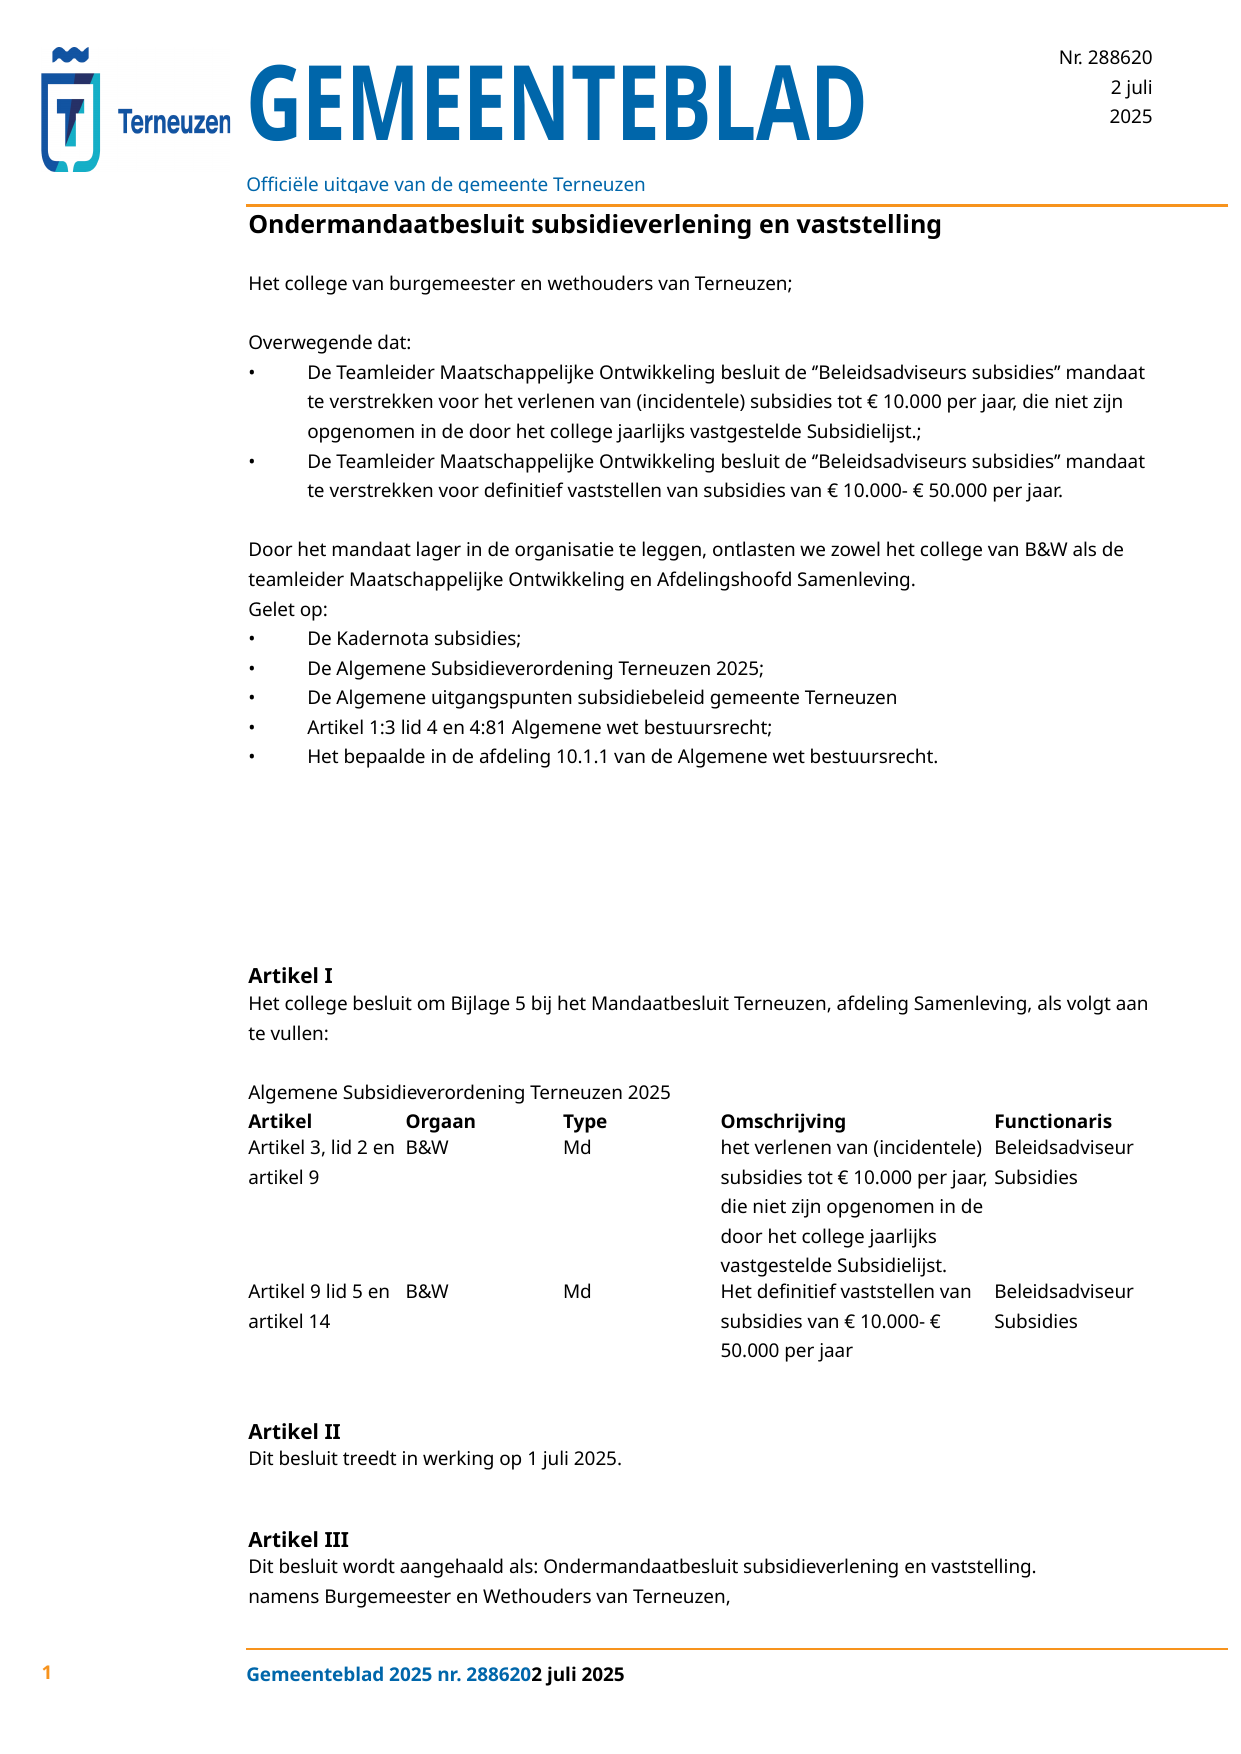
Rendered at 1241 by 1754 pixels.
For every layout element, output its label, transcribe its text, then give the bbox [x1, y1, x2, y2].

table_header Orgaan [405, 1109, 563, 1134]
text Artikel III [248, 1525, 1152, 1554]
table_header Functionaris [994, 1109, 1152, 1134]
list Het bepaalde in de afdeling 10.1.1 van de Algemene wet bestuursrecht. [248, 744, 1152, 769]
table_cell het verlenen van (incidentele) subsidies tot € 10.000 per jaar, die niet zijn opgenomen in de door het college jaarlijks vastgestelde Subsidielijst. [720, 1134, 994, 1278]
list De Algemene Subsidieverordening Terneuzen 2025; [248, 655, 1152, 681]
list De Kadernota subsidies; [248, 625, 1152, 651]
table_header Type [563, 1109, 720, 1134]
text Ondermandaatbesluit subsidieverlening en vaststelling [248, 207, 1152, 241]
table_header namens Burgemeester en Wethouders van Terneuzen, [248, 1584, 1152, 1609]
text Artikel II [248, 1417, 1152, 1445]
text Dit besluit treedt in werking op 1 juli 2025. [248, 1445, 1152, 1471]
table_cell Beleidsadviseur Subsidies [994, 1134, 1152, 1278]
table_header Omschrijving [720, 1109, 994, 1134]
table_cell B&W [405, 1278, 563, 1363]
picture [41, 47, 231, 172]
table_cell Artikel 3, lid 2 en artikel 9 [248, 1134, 405, 1278]
text Gelet op: [248, 596, 1152, 621]
list De Algemene uitgangspunten subsidiebeleid gemeente Terneuzen [248, 684, 1152, 710]
list Artikel 1:3 lid 4 en 4:81 Algemene wet bestuursrecht; [248, 714, 1152, 740]
text Overwegende dat: [248, 329, 1152, 355]
table_cell Beleidsadviseur Subsidies [994, 1278, 1152, 1363]
text Dit besluit wordt aangehaald als: Ondermandaatbesluit subsidieverlening en vaststelling. [248, 1554, 1152, 1579]
table_header Artikel [248, 1109, 405, 1134]
table_cell Het definitief vaststellen van subsidies van € 10.000- € 50.000 per jaar [720, 1278, 994, 1363]
list De Teamleider Maatschappelijke Ontwikkeling besluit de ‘’Beleidsadviseurs subsidies’’ mandaat te verstrekken voor het verlenen van (incidentele) subsidies tot € 10.000 per jaar, die niet zijn opgenomen in de door het college jaarlijks vastgestelde Subsidielijst.; [248, 359, 1152, 444]
table_cell B&W [405, 1134, 563, 1278]
list De Teamleider Maatschappelijke Ontwikkeling besluit de ‘’Beleidsadviseurs subsidies’’ mandaat te verstrekken voor definitief vaststellen van subsidies van € 10.000- € 50.000 per jaar. [248, 448, 1152, 503]
table_cell Md [563, 1134, 720, 1278]
text Het college van burgemeester en wethouders van Terneuzen; [248, 270, 1152, 296]
table_cell Artikel 9 lid 5 en artikel 14 [248, 1278, 405, 1363]
text Door het mandaat lager in de organisatie te leggen, ontlasten we zowel het college van B&W als de teamleider Maatschappelijke Ontwikkeling en Afdelingshoofd Samenleving. [248, 537, 1152, 592]
table_cell Md [563, 1278, 720, 1363]
text Artikel I [248, 962, 1152, 990]
text Algemene Subsidieverordening Terneuzen 2025 [248, 1079, 1152, 1104]
text Het college besluit om Bijlage 5 bij het Mandaatbesluit Terneuzen, afdeling Samenleving, als volgt aan te vullen: [248, 990, 1152, 1045]
